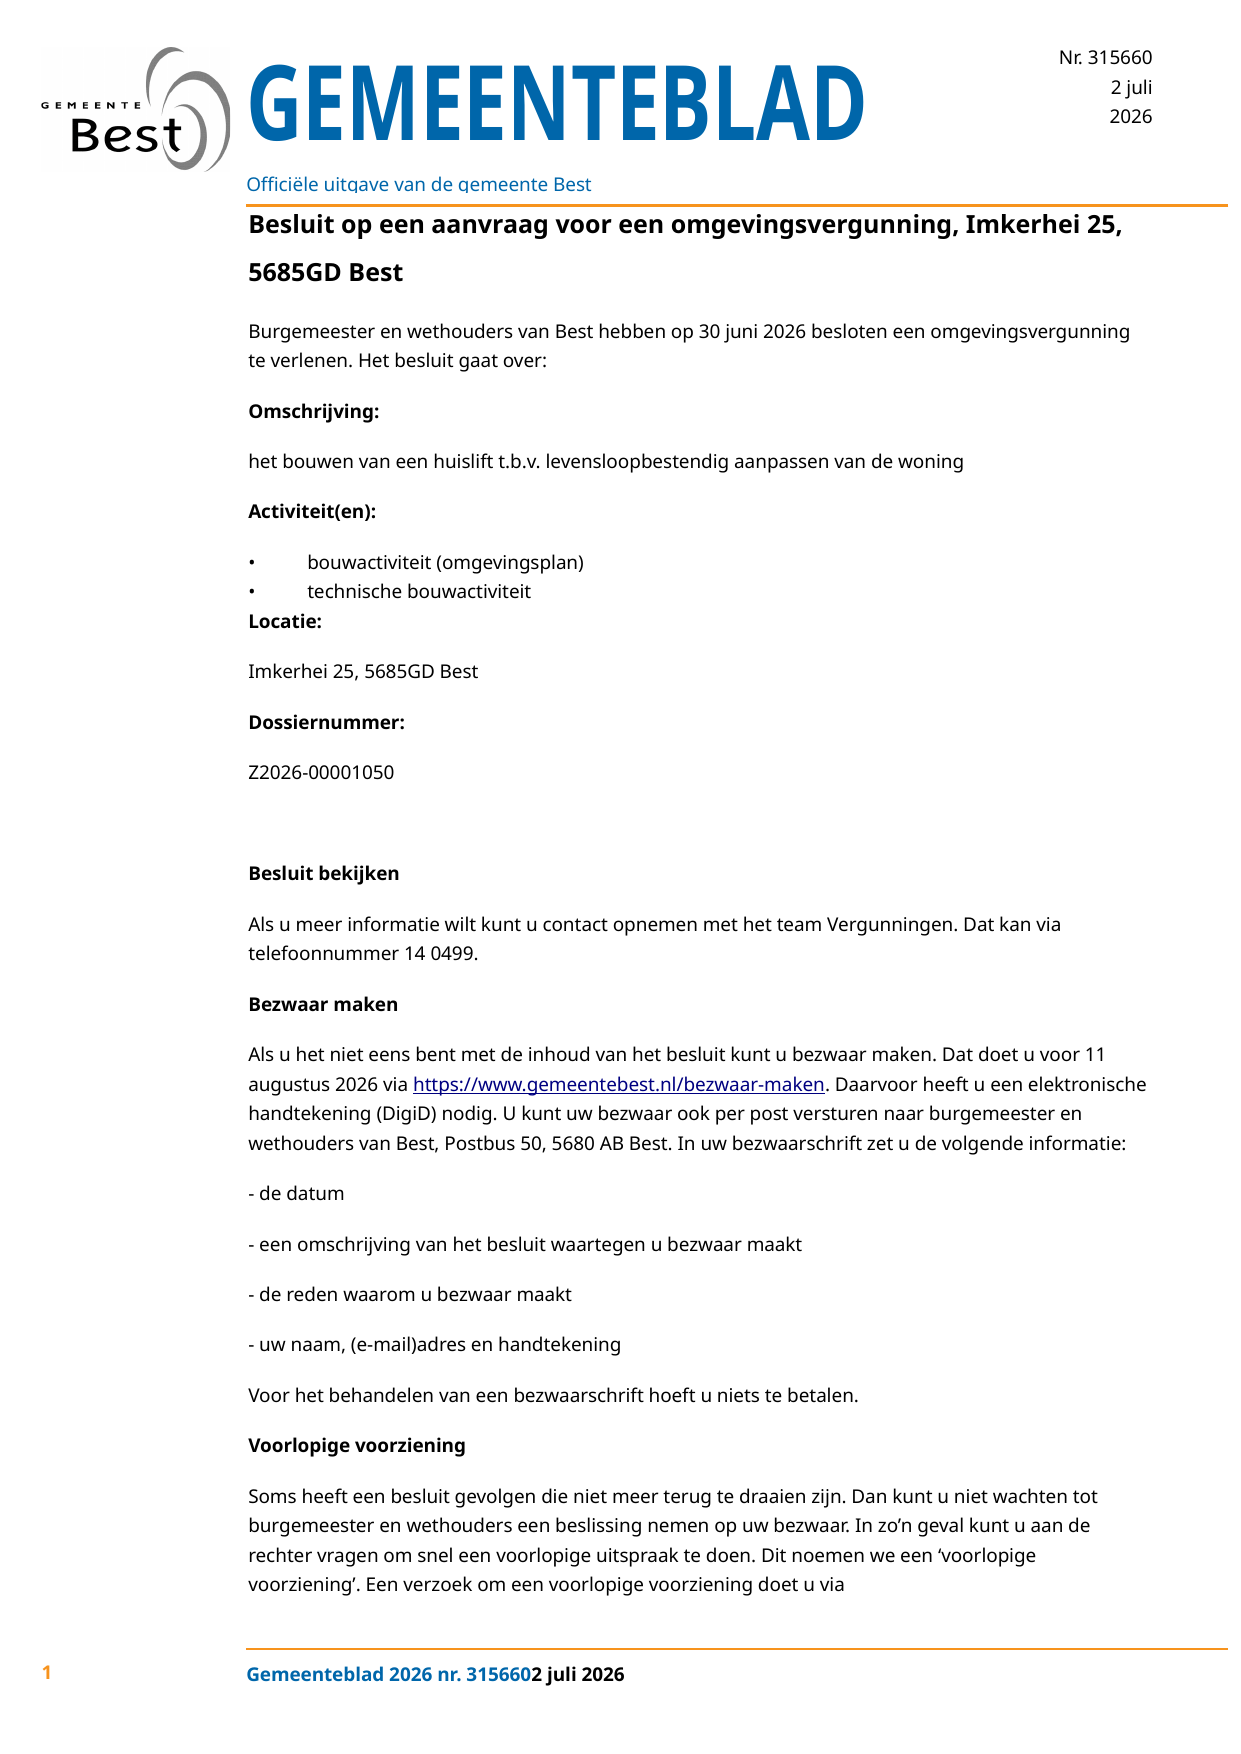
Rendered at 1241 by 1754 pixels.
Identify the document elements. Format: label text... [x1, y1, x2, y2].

text Bezwaar maken [248, 991, 1152, 1017]
text Locatie: [248, 608, 1152, 634]
text het bouwen van een huislift t.b.v. levensloopbestendig aanpassen van de woning [248, 448, 1152, 474]
text - een omschrijving van het besluit waartegen u bezwaar maakt [248, 1231, 1152, 1257]
text Z2026-00001050 [248, 759, 1152, 785]
text - de reden waarom u bezwaar maakt [248, 1281, 1152, 1307]
text Besluit bekijken [248, 860, 1152, 886]
text - de datum [248, 1180, 1152, 1206]
picture [41, 47, 231, 172]
text Imkerhei 25, 5685GD Best [248, 659, 1152, 684]
text Als u meer informatie wilt kunt u contact opnemen met het team Vergunningen. Dat kan via telefoonnummer 14 0499. [248, 911, 1152, 966]
text Burgemeester en wethouders van Best hebben op 30 juni 2026 besloten een omgevingsvergunning te verlenen. Het besluit gaat over: [248, 318, 1152, 373]
text Dossiernummer: [248, 709, 1152, 735]
text Activiteit(en): [248, 499, 1152, 524]
text Besluit op een aanvraag voor een omgevingsvergunning, Imkerhei 25, 5685GD Best [248, 207, 1152, 288]
text Voor het behandelen van een bezwaarschrift hoeft u niets te betalen. [248, 1382, 1152, 1408]
list bouwactiviteit (omgevingsplan) [248, 549, 1152, 575]
text Als u het niet eens bent met de inhoud van het besluit kunt u bezwaar maken. Dat doet u voor 11 augustus 2026 via https://www.gemeentebest.nl/bezwaar-maken. Daarvoor heeft u een elektronische handtekening (DigiD) nodig. U kunt uw bezwaar ook per post versturen naar burgemeester en wethouders van Best, Postbus 50, 5680 AB Best. In uw bezwaarschrift zet u de volgende informatie: [248, 1041, 1152, 1156]
text Soms heeft een besluit gevolgen die niet meer terug te draaien zijn. Dan kunt u niet wachten tot burgemeester en wethouders een beslissing nemen op uw bezwaar. In zo’n geval kunt u aan de rechter vragen om snel een voorlopige uitspraak te doen. Dit noemen we een ‘voorlopige voorziening’. Een verzoek om een voorlopige voorziening doet u via [248, 1483, 1152, 1597]
text Omschrijving: [248, 398, 1152, 424]
text Voorlopige voorziening [248, 1432, 1152, 1458]
list technische bouwactiviteit [248, 579, 1152, 604]
text - uw naam, (e-mail)adres en handtekening [248, 1332, 1152, 1357]
